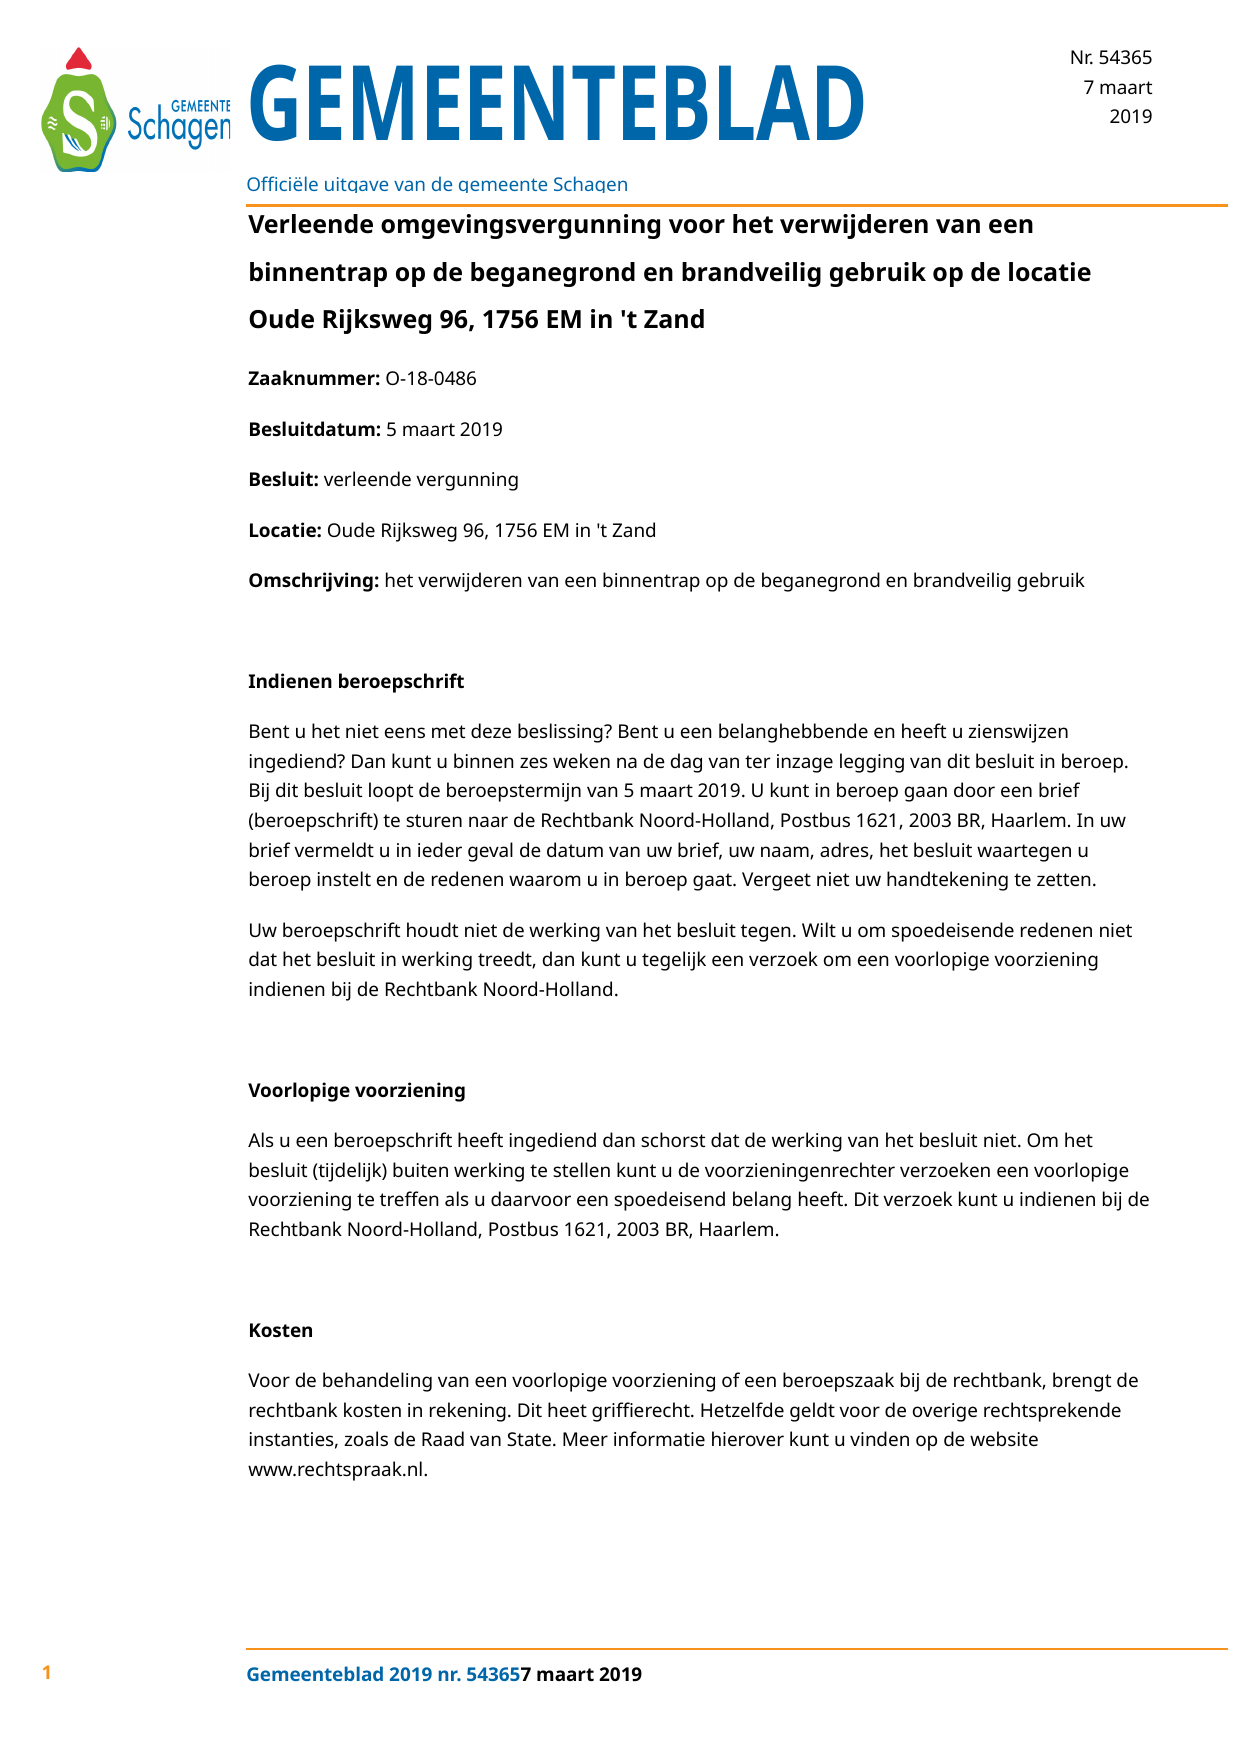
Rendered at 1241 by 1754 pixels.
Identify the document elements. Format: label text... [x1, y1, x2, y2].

text Locatie: Oude Rijksweg 96, 1756 EM in 't Zand [248, 517, 1152, 542]
text Omschrijving: het verwijderen van een binnentrap op de beganegrond en brandveilig gebruik [248, 567, 1152, 593]
text Voorlopige voorziening [248, 1077, 1152, 1102]
text Kosten [248, 1317, 1152, 1342]
text Besluitdatum: 5 maart 2019 [248, 416, 1152, 442]
text Besluit: verleende vergunning [248, 466, 1152, 492]
text Als u een beroepschrift heeft ingediend dan schorst dat de werking van het besluit niet. Om het besluit (tijdelijk) buiten werking te stellen kunt u de voorzieningenrechter verzoeken een voorlopige voorziening te treffen als u daarvoor een spoedeisend belang heeft. Dit verzoek kunt u indienen bij de Rechtbank Noord-Holland, Postbus 1621, 2003 BR, Haarlem. [248, 1127, 1152, 1242]
text Indienen beroepschrift [248, 668, 1152, 694]
text Bent u het niet eens met deze beslissing? Bent u een belanghebbende en heeft u zienswijzen ingediend? Dan kunt u binnen zes weken na de dag van ter inzage legging van dit besluit in beroep. Bij dit besluit loopt de beroepstermijn van 5 maart 2019. U kunt in beroep gaan door een brief (beroepschrift) te sturen naar de Rechtbank Noord-Holland, Postbus 1621, 2003 BR, Haarlem. In uw brief vermeldt u in ieder geval de datum van uw brief, uw naam, adres, het besluit waartegen u beroep instelt en de redenen waarom u in beroep gaat. Vergeet niet uw handtekening te zetten. [248, 718, 1152, 892]
text Uw beroepschrift houdt niet de werking van het besluit tegen. Wilt u om spoedeisende redenen niet dat het besluit in werking treedt, dan kunt u tegelijk een verzoek om een voorlopige voorziening indienen bij de Rechtbank Noord-Holland. [248, 917, 1152, 1002]
text Voor de behandeling van een voorlopige voorziening of een beroepszaak bij de rechtbank, brengt de rechtbank kosten in rekening. Dit heet griffierecht. Hetzelfde geldt voor de overige rechtsprekende instanties, zoals de Raad van State. Meer informatie hierover kunt u vinden op de website www.rechtspraak.nl. [248, 1367, 1152, 1482]
text Zaaknummer: O-18-0486 [248, 366, 1152, 391]
picture [41, 47, 231, 172]
text Verleende omgevingsvergunning voor het verwijderen van een binnentrap op de beganegrond en brandveilig gebruik op de locatie Oude Rijksweg 96, 1756 EM in 't Zand [248, 207, 1152, 336]
